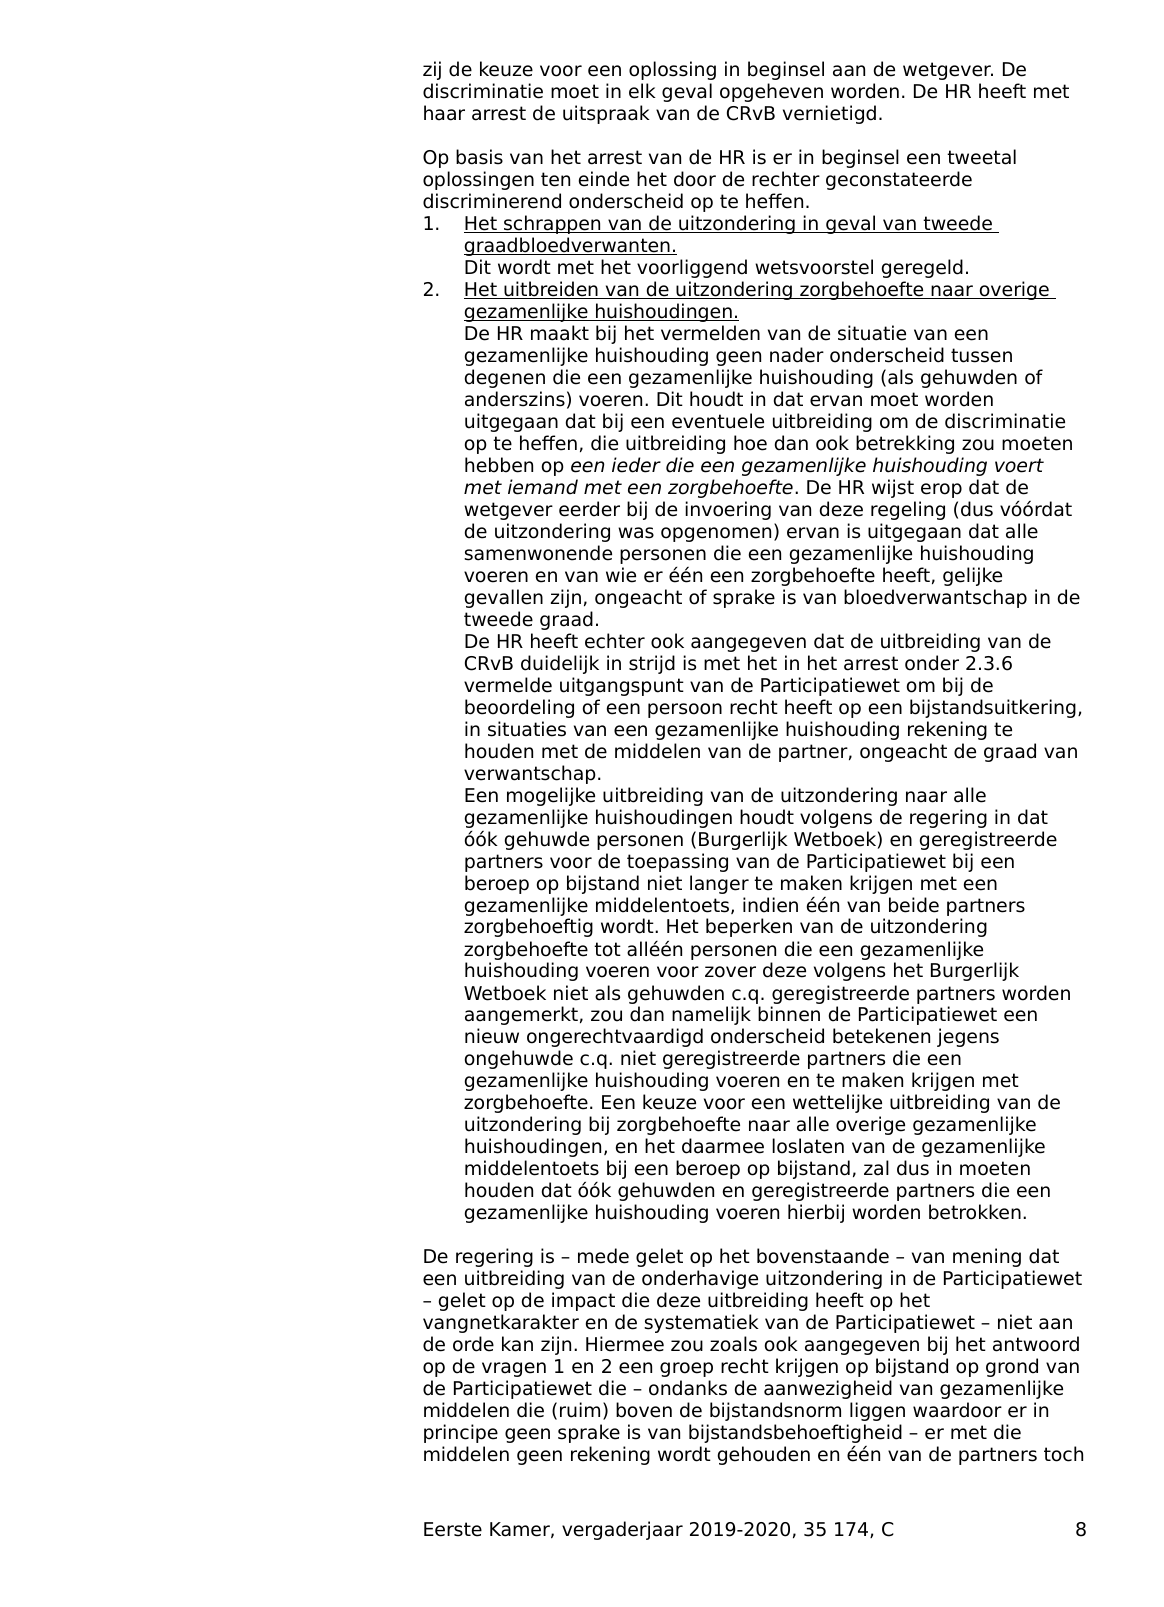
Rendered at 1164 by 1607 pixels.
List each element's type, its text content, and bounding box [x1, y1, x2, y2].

text Een mogelijke uitbreiding van de uitzondering naar alle gezamenlijke huishoudingen houdt volgens de regering in dat óók gehuwde personen (Burgerlijk Wetboek) en geregistreerde partners voor de toepassing van de Participatiewet bij een beroep op bijstand niet langer te maken krijgen met een gezamenlijke middelentoets, indien één van beide partners zorgbehoeftig wordt. Het beperken van de uitzondering zorgbehoefte tot alléén personen die een gezamenlijke huishouding voeren voor zover deze volgens het Burgerlijk Wetboek niet als gehuwden c.q. geregistreerde partners worden aangemerkt, zou dan namelijk binnen de Participatiewet een nieuw ongerechtvaardigd onderscheid betekenen jegens ongehuwde c.q. niet geregistreerde partners die een gezamenlijke huishouding voeren en te maken krijgen met zorgbehoefte. Een keuze voor een wettelijke uitbreiding van de uitzondering bij zorgbehoefte naar alle overige gezamenlijke huishoudingen, en het daarmee loslaten van de gezamenlijke middelentoets bij een beroep op bijstand, zal dus in moeten houden dat óók gehuwden en geregistreerde partners die een gezamenlijke huishouding voeren hierbij worden betrokken. [464, 784, 1087, 1224]
text Dit wordt met het voorliggend wetsvoorstel geregeld. [464, 257, 1087, 279]
text De HR maakt bij het vermelden van de situatie van een gezamenlijke huishouding geen nader onderscheid tussen degenen die een gezamenlijke huishouding (als gehuwden of anderszins) voeren. Dit houdt in dat ervan moet worden uitgegaan dat bij een eventuele uitbreiding om de discriminatie op te heffen, die uitbreiding hoe dan ook betrekking zou moeten hebben op een ieder die een gezamenlijke huishouding voert met iemand met een zorgbehoefte. De HR wijst erop dat de wetgever eerder bij de invoering van deze regeling (dus vóórdat de uitzondering was opgenomen) ervan is uitgegaan dat alle samenwonende personen die een gezamenlijke huishouding voeren en van wie er één een zorgbehoefte heeft, gelijke gevallen zijn, ongeacht of sprake is van bloedverwantschap in de tweede graad. [464, 323, 1087, 631]
text 1. Het schrappen van de uitzondering in geval van tweede graadbloedverwanten. [422, 213, 1087, 257]
text De regering is – mede gelet op het bovenstaande – van mening dat een uitbreiding van de onderhavige uitzondering in de Participatiewet – gelet op de impact die deze uitbreiding heeft op het vangnetkarakter en de systematiek van de Participatiewet – niet aan de orde kan zijn. Hiermee zou zoals ook aangegeven bij het antwoord op de vragen 1 en 2 een groep recht krijgen op bijstand op grond van de Participatiewet die – ondanks de aanwezigheid van gezamenlijke middelen die (ruim) boven de bijstandsnorm liggen waardoor er in principe geen sprake is van bijstandsbehoeftigheid – er met die middelen geen rekening wordt gehouden en één van de partners toch [422, 1246, 1087, 1466]
text 2. Het uitbreiden van de uitzondering zorgbehoefte naar overige gezamenlijke huishoudingen. [422, 279, 1087, 323]
text zij de keuze voor een oplossing in beginsel aan de wetgever. De discriminatie moet in elk geval opgeheven worden. De HR heeft met haar arrest de uitspraak van de CRvB vernietigd. [422, 59, 1087, 125]
text Op basis van het arrest van de HR is er in beginsel een tweetal oplossingen ten einde het door de rechter geconstateerde discriminerend onderscheid op te heffen. [422, 147, 1087, 213]
text De HR heeft echter ook aangegeven dat de uitbreiding van de CRvB duidelijk in strijd is met het in het arrest onder 2.3.6 vermelde uitgangspunt van de Participatiewet om bij de beoordeling of een persoon recht heeft op een bijstandsuitkering, in situaties van een gezamenlijke huishouding rekening te houden met de middelen van de partner, ongeacht de graad van verwantschap. [464, 631, 1087, 784]
